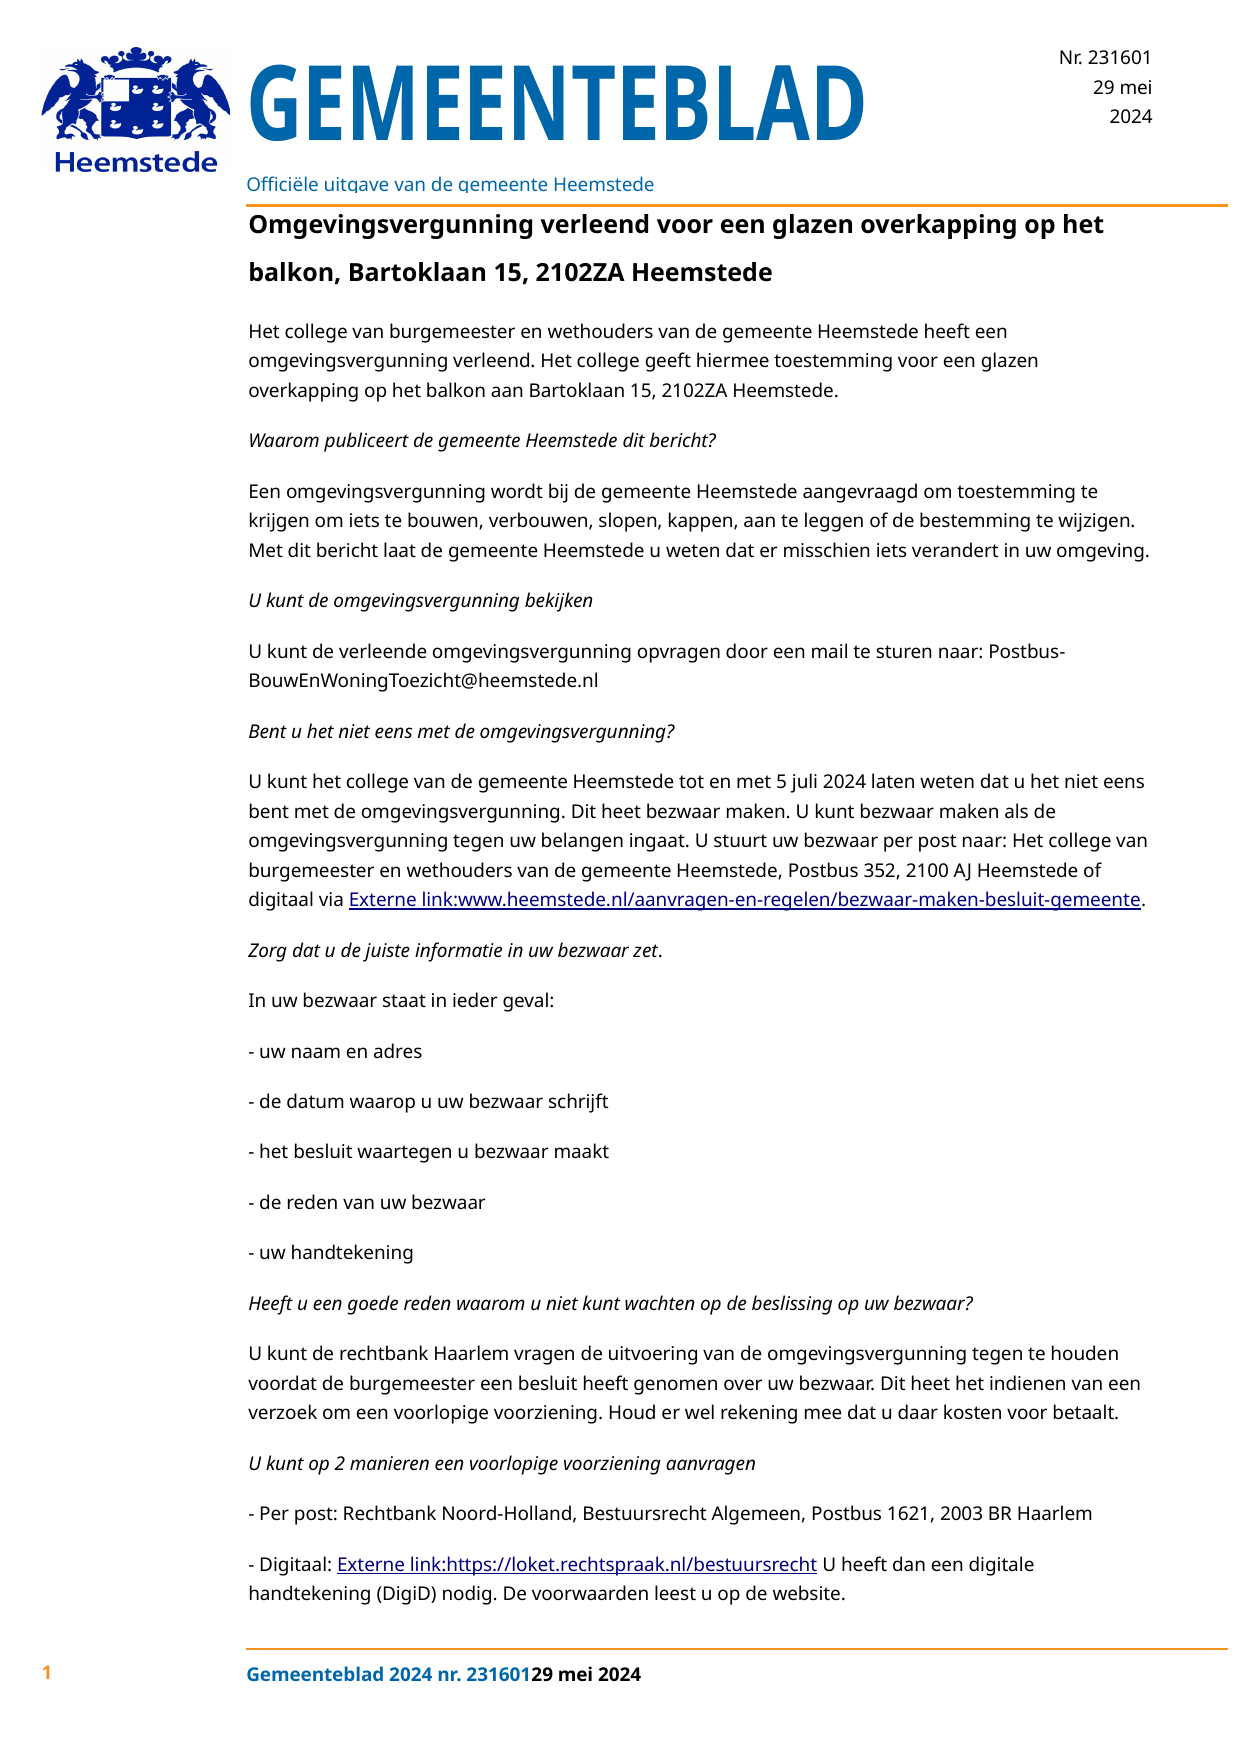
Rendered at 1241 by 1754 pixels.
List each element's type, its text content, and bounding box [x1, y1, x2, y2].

text Zorg dat u de juiste informatie in uw bezwaar zet. [248, 937, 1152, 963]
text Bent u het niet eens met de omgevingsvergunning? [248, 718, 1152, 744]
text - het besluit waartegen u bezwaar maakt [248, 1139, 1152, 1164]
text U kunt de rechtbank Haarlem vragen de uitvoering van de omgevingsvergunning tegen te houden voordat de burgemeester een besluit heeft genomen over uw bezwaar. Dit heet het indienen van een verzoek om een voorlopige voorziening. Houd er wel rekening mee dat u daar kosten voor betaalt. [248, 1340, 1152, 1425]
text Waarom publiceert de gemeente Heemstede dit bericht? [248, 427, 1152, 453]
text U kunt de omgevingsvergunning bekijken [248, 587, 1152, 613]
text Heeft u een goede reden waarom u niet kunt wachten op de beslissing op uw bezwaar? [248, 1290, 1152, 1316]
text - de reden van uw bezwaar [248, 1189, 1152, 1215]
text - Per post: Rechtbank Noord-Holland, Bestuursrecht Algemeen, Postbus 1621, 2003 BR Haarlem [248, 1500, 1152, 1526]
text - Digitaal: Externe link:https://loket.rechtspraak.nl/bestuursrecht U heeft dan een digitale handtekening (DigiD) nodig. De voorwaarden leest u op de website. [248, 1551, 1152, 1606]
text In uw bezwaar staat in ieder geval: [248, 987, 1152, 1013]
text U kunt het college van de gemeente Heemstede tot en met 5 juli 2024 laten weten dat u het niet eens bent met de omgevingsvergunning. Dit heet bezwaar maken. U kunt bezwaar maken als de omgevingsvergunning tegen uw belangen ingaat. U stuurt uw bezwaar per post naar: Het college van burgemeester en wethouders van de gemeente Heemstede, Postbus 352, 2100 AJ Heemstede of digitaal via Externe link:www.heemstede.nl/aanvragen-en-regelen/bezwaar-maken-besluit-gemeente. [248, 768, 1152, 912]
text - de datum waarop u uw bezwaar schrijft [248, 1088, 1152, 1114]
picture [41, 47, 231, 172]
text Het college van burgemeester en wethouders van de gemeente Heemstede heeft een omgevingsvergunning verleend. Het college geeft hiermee toestemming voor een glazen overkapping op het balkon aan Bartoklaan 15, 2102ZA Heemstede. [248, 318, 1152, 403]
text Een omgevingsvergunning wordt bij de gemeente Heemstede aangevraagd om toestemming te krijgen om iets te bouwen, verbouwen, slopen, kappen, aan te leggen of de bestemming te wijzigen. Met dit bericht laat de gemeente Heemstede u weten dat er misschien iets verandert in uw omgeving. [248, 478, 1152, 563]
text U kunt de verleende omgevingsvergunning opvragen door een mail te sturen naar: Postbus-BouwEnWoningToezicht@heemstede.nl [248, 638, 1152, 693]
text - uw naam en adres [248, 1038, 1152, 1064]
text - uw handtekening [248, 1239, 1152, 1265]
text Omgevingsvergunning verleend voor een glazen overkapping op het balkon, Bartoklaan 15, 2102ZA Heemstede [248, 207, 1152, 288]
text U kunt op 2 manieren een voorlopige voorziening aanvragen [248, 1450, 1152, 1476]
